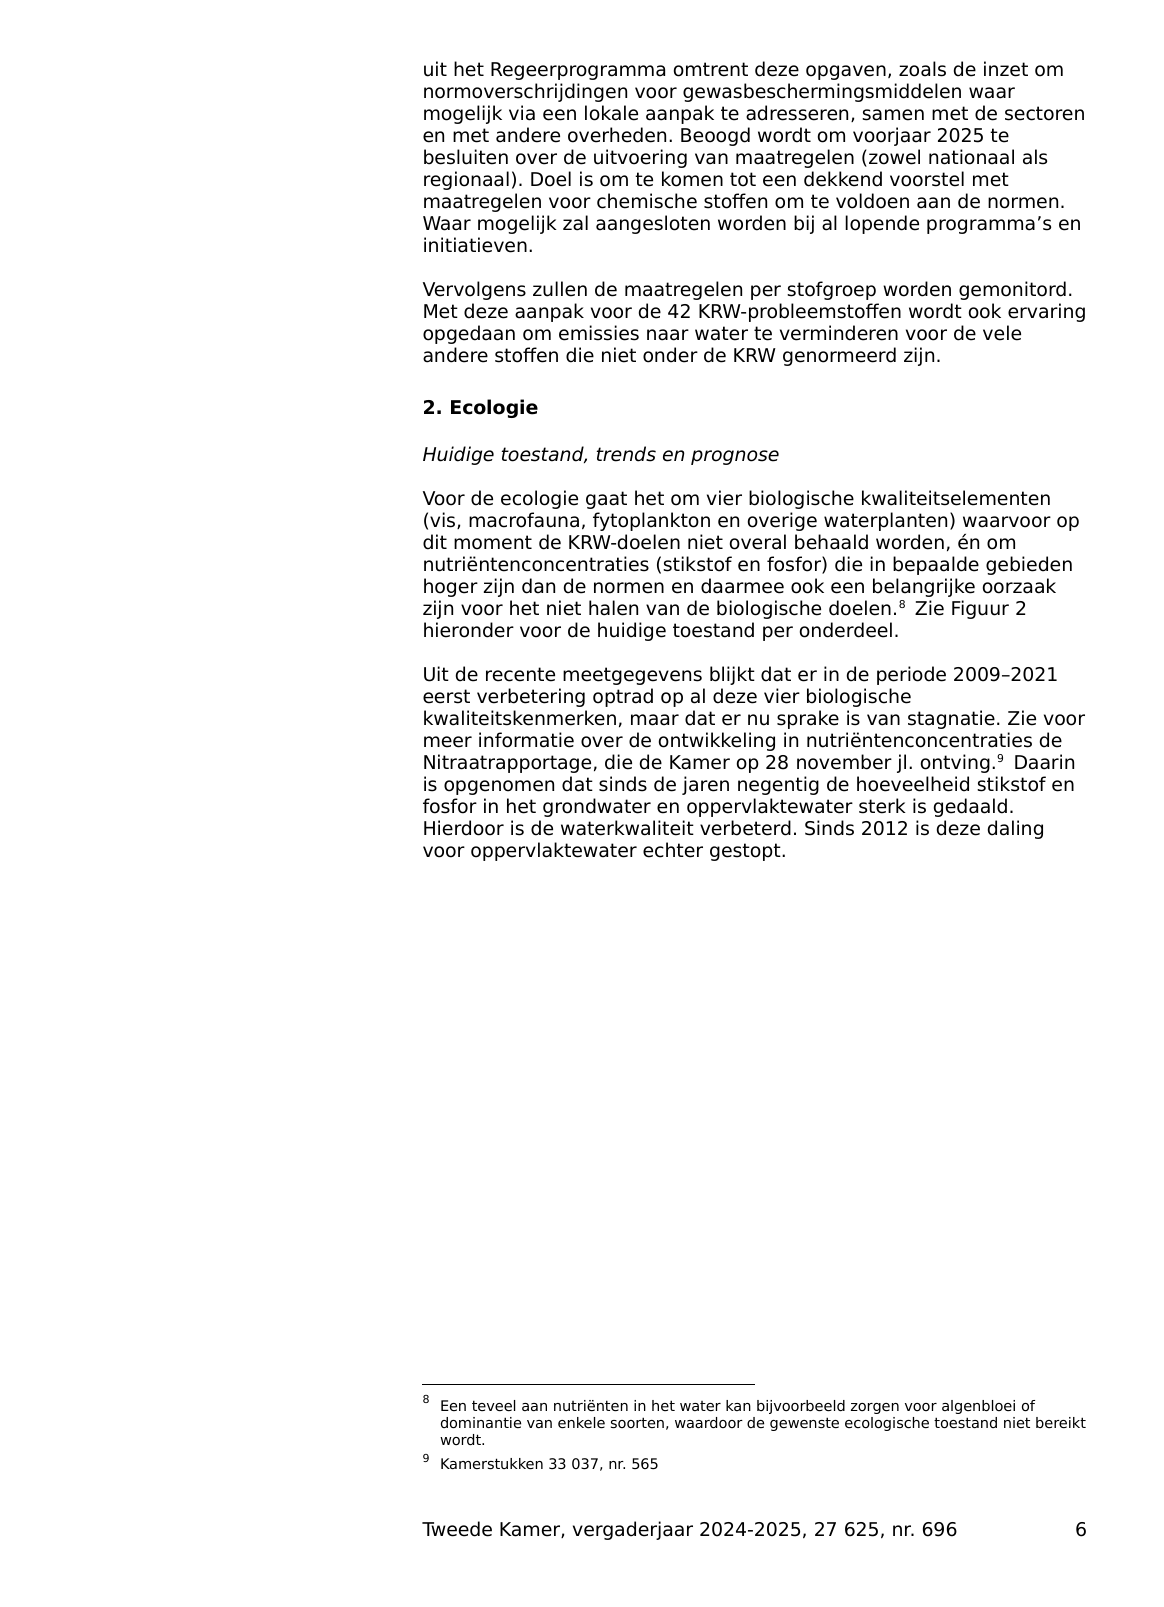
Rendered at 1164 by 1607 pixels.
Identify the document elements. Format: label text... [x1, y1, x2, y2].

subtitle 2. Ecologie [422, 397, 1087, 419]
text uit het Regeerprogramma omtrent deze opgaven, zoals de inzet om normoverschrijdingen voor gewasbeschermingsmiddelen waar mogelijk via een lokale aanpak te adresseren, samen met de sectoren en met andere overheden. Beoogd wordt om voorjaar 2025 te besluiten over de uitvoering van maatregelen (zowel nationaal als regionaal). Doel is om te komen tot een dekkend voorstel met maatregelen voor chemische stoffen om te voldoen aan de normen. Waar mogelijk zal aangesloten worden bij al lopende programma’s en initiatieven. [422, 59, 1087, 257]
text Uit de recente meetgegevens blijkt dat er in de periode 2009–2021 eerst verbetering optrad op al deze vier biologische kwaliteitskenmerken, maar dat er nu sprake is van stagnatie. Zie voor meer informatie over de ontwikkeling in nutriëntenconcentraties de Nitraatrapportage, die de Kamer op 28 november jl. ontving. Daarin is opgenomen dat sinds de jaren negentig de hoeveelheid stikstof en fosfor in het grondwater en oppervlaktewater sterk is gedaald. Hierdoor is de waterkwaliteit verbeterd. Sinds 2012 is deze daling voor oppervlaktewater echter gestopt. [422, 664, 1087, 862]
text Kamerstukken 33 037, nr. 565 [422, 1452, 1087, 1474]
text Vervolgens zullen de maatregelen per stofgroep worden gemonitord. Met deze aanpak voor de 42 KRW-probleemstoffen wordt ook ervaring opgedaan om emissies naar water te verminderen voor de vele andere stoffen die niet onder de KRW genormeerd zijn. [422, 279, 1087, 367]
subtitle Huidige toestand, trends en prognose [422, 444, 1087, 466]
text Voor de ecologie gaat het om vier biologische kwaliteitselementen (vis, macrofauna, fytoplankton en overige waterplanten) waarvoor op dit moment de KRW-doelen niet overal behaald worden, én om nutriëntenconcentraties (stikstof en fosfor) die in bepaalde gebieden hoger zijn dan de normen en daarmee ook een belangrijke oorzaak zijn voor het niet halen van de biologische doelen. Zie Figuur 2 hieronder voor de huidige toestand per onderdeel. [422, 488, 1087, 642]
text Een teveel aan nutriënten in het water kan bijvoorbeeld zorgen voor algenbloei of dominantie van enkele soorten, waardoor de gewenste ecologische toestand niet bereikt wordt. [422, 1393, 1087, 1449]
